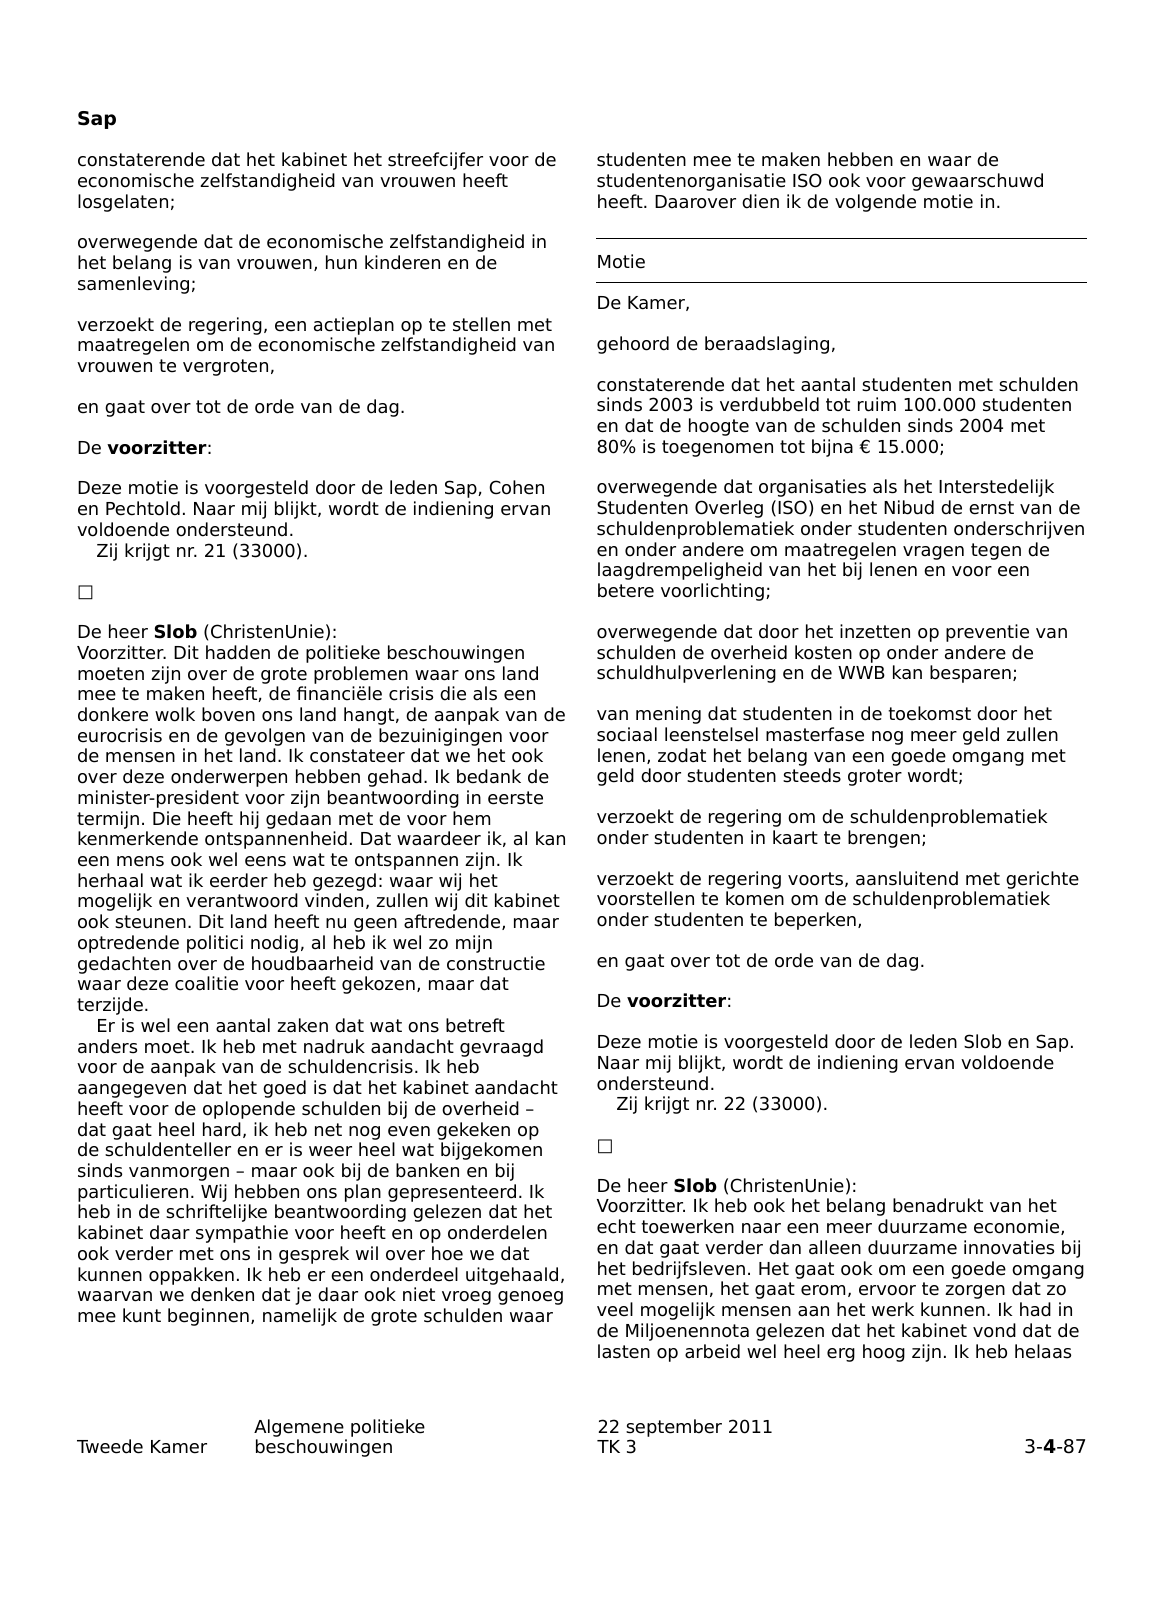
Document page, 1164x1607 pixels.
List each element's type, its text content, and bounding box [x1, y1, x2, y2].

text gehoord de beraadslaging, [596, 334, 1087, 354]
text verzoekt de regering voorts, aansluitend met gerichte voorstellen te komen om de schuldenproblematiek onder studenten te beperken, [596, 868, 1087, 931]
text □ [77, 581, 567, 602]
text overwegende dat organisaties als het Interstedelijk Studenten Overleg (ISO) en het Nibud de ernst van de schuldenproblematiek onder studenten onderschrijven en onder andere om maatregelen vragen tegen de laagdrempeligheid van het bij lenen en voor een betere voorlichting; [596, 477, 1087, 602]
text De voorzitter: [77, 437, 567, 458]
text verzoekt de regering om de schuldenproblematiek onder studenten in kaart te brengen; [596, 807, 1087, 848]
text Er is wel een aantal zaken dat wat ons betreft anders moet. Ik heb met nadruk aandacht gevraagd voor de aanpak van de schuldencrisis. Ik heb aangegeven dat het goed is dat het kabinet aandacht heeft voor de oplopende schulden bij de overheid – dat gaat heel hard, ik heb net nog even gekeken op de schuldenteller en er is weer heel wat bijgekomen sinds vanmorgen – maar ook bij de banken en bij particulieren. Wij hebben ons plan gepresenteerd. Ik heb in de schriftelijke beantwoording gelezen dat het kabinet daar sympathie voor heeft en op onderdelen ook verder met ons in gesprek wil over hoe we dat kunnen oppakken. Ik heb er een onderdeel uitgehaald, waarvan we denken dat je daar ook niet vroeg genoeg mee kunt beginnen, namelijk de grote schulden waar [77, 1016, 567, 1327]
text studenten mee te maken hebben en waar de studentenorganisatie ISO ook voor gewaarschuwd heeft. Daarover dien ik de volgende motie in. [596, 150, 1087, 212]
text en gaat over tot de orde van de dag. [77, 397, 567, 417]
text De Kamer, [596, 293, 1087, 314]
text Zij krijgt nr. 21 (33000). [77, 540, 567, 561]
text □ [596, 1135, 1087, 1156]
text verzoekt de regering, een actieplan op te stellen met maatregelen om de economische zelfstandigheid van vrouwen te vergroten, [77, 314, 567, 377]
text Deze motie is voorgesteld door de leden Sap, Cohen en Pechtold. Naar mij blijkt, wordt de indiening ervan voldoende ondersteund. [77, 478, 567, 540]
text en gaat over tot de orde van de dag. [596, 951, 1087, 971]
text Deze motie is voorgesteld door de leden Slob en Sap. Naar mij blijkt, wordt de indiening ervan voldoende ondersteund. [596, 1032, 1087, 1094]
text constaterende dat het aantal studenten met schulden sinds 2003 is verdubbeld tot ruim 100.000 studenten en dat de hoogte van de schulden sinds 2004 met 80% is toegenomen tot bijna € 15.000; [596, 374, 1087, 457]
text van mening dat studenten in de toekomst door het sociaal leenstelsel masterfase nog meer geld zullen lenen, zodat het belang van een goede omgang met geld door studenten steeds groter wordt; [596, 704, 1087, 787]
text De heer Slob (ChristenUnie): [77, 622, 567, 643]
text Motie [596, 252, 1087, 273]
text De voorzitter: [596, 991, 1087, 1012]
text Voorzitter. Dit hadden de politieke beschouwingen moeten zijn over de grote problemen waar ons land mee te maken heeft, de financiële crisis die als een donkere wolk boven ons land hangt, de aanpak van de eurocrisis en de gevolgen van de bezuinigingen voor de mensen in het land. Ik constateer dat we het ook over deze onderwerpen hebben gehad. Ik bedank de minister-president voor zijn beantwoording in eerste termijn. Die heeft hij gedaan met de voor hem kenmerkende ontspannenheid. Dat waardeer ik, al kan een mens ook wel eens wat te ontspannen zijn. Ik herhaal wat ik eerder heb gezegd: waar wij het mogelijk en verantwoord vinden, zullen wij dit kabinet ook steunen. Dit land heeft nu geen aftredende, maar optredende politici nodig, al heb ik wel zo mijn gedachten over de houdbaarheid van de constructie waar deze coalitie voor heeft gekozen, maar dat terzijde. [77, 643, 567, 1016]
text constaterende dat het kabinet het streefcijfer voor de economische zelfstandigheid van vrouwen heeft losgelaten; [77, 150, 567, 212]
text Zij krijgt nr. 22 (33000). [596, 1094, 1087, 1115]
text Voorzitter. Ik heb ook het belang benadrukt van het echt toewerken naar een meer duurzame economie, en dat gaat verder dan alleen duurzame innovaties bij het bedrijfsleven. Het gaat ook om een goede omgang met mensen, het gaat erom, ervoor te zorgen dat zo veel mogelijk mensen aan het werk kunnen. Ik had in de Miljoenennota gelezen dat het kabinet vond dat de lasten op arbeid wel heel erg hoog zijn. Ik heb helaas [596, 1196, 1087, 1362]
text overwegende dat de economische zelfstandigheid in het belang is van vrouwen, hun kinderen en de samenleving; [77, 232, 567, 294]
text De heer Slob (ChristenUnie): [596, 1176, 1087, 1196]
text overwegende dat door het inzetten op preventie van schulden de overheid kosten op onder andere de schuldhulpverlening en de WWB kan besparen; [596, 622, 1087, 684]
